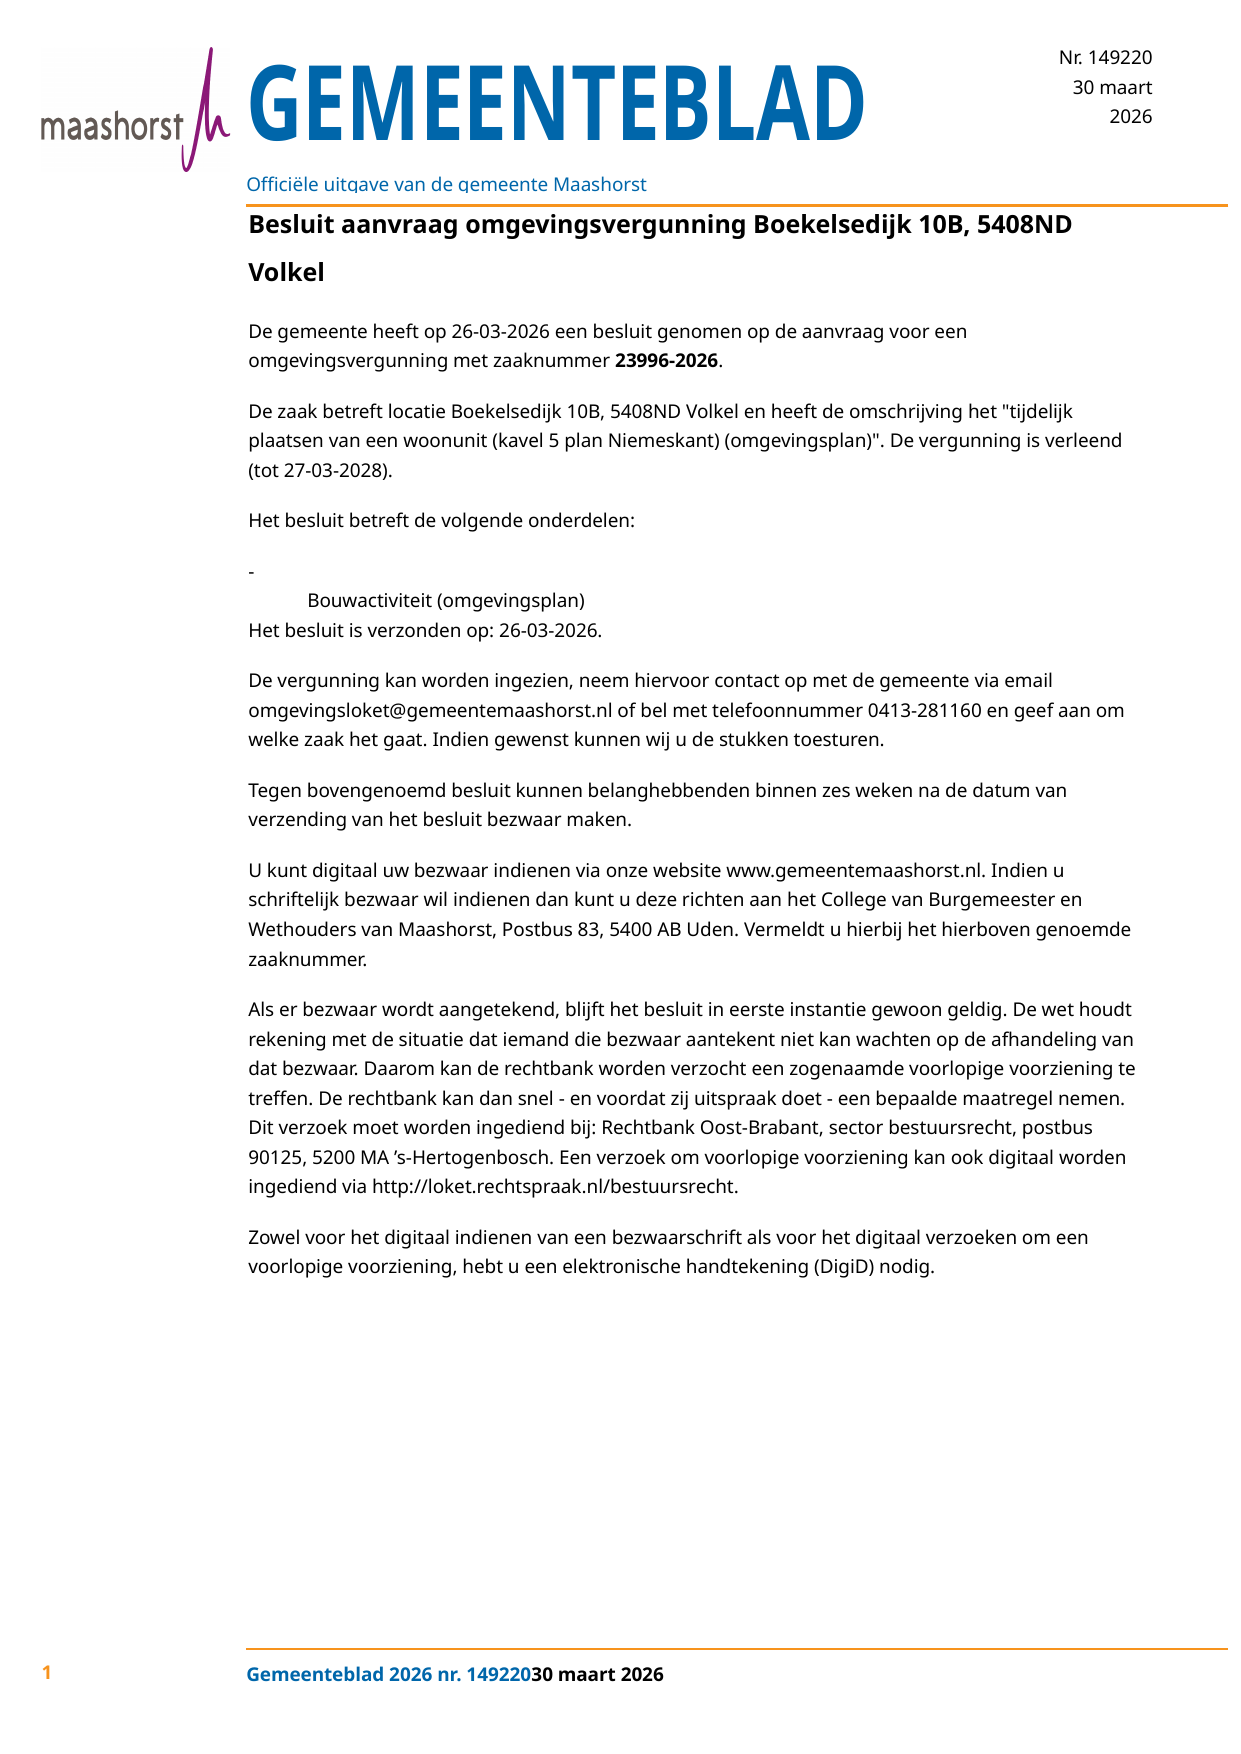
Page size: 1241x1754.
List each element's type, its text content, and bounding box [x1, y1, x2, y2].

list Bouwactiviteit (omgevingsplan) [248, 587, 1152, 613]
text De gemeente heeft op 26-03-2026 een besluit genomen op de aanvraag voor een omgevingsvergunning met zaaknummer 23996-2026. [248, 318, 1152, 373]
text Zowel voor het digitaal indienen van een bezwaarschrift als voor het digitaal verzoeken om een voorlopige voorziening, hebt u een elektronische handtekening (DigiD) nodig. [248, 1224, 1152, 1279]
text Tegen bovengenoemd besluit kunnen belanghebbenden binnen zes weken na de datum van verzending van het besluit bezwaar maken. [248, 777, 1152, 832]
text Besluit aanvraag omgevingsvergunning Boekelsedijk 10B, 5408ND Volkel [248, 207, 1152, 288]
picture [41, 47, 231, 172]
text Het besluit betreft de volgende onderdelen: [248, 507, 1152, 533]
text De vergunning kan worden ingezien, neem hiervoor contact op met de gemeente via email omgevingsloket@gemeentemaashorst.nl of bel met telefoonnummer 0413-281160 en geef aan om welke zaak het gaat. Indien gewenst kunnen wij u de stukken toesturen. [248, 667, 1152, 752]
text Als er bezwaar wordt aangetekend, blijft het besluit in eerste instantie gewoon geldig. De wet houdt rekening met de situatie dat iemand die bezwaar aantekent niet kan wachten op de afhandeling van dat bezwaar. Daarom kan de rechtbank worden verzocht een zogenaamde voorlopige voorziening te treffen. De rechtbank kan dan snel - en voordat zij uitspraak doet - een bepaalde maatregel nemen. Dit verzoek moet worden ingediend bij: Rechtbank Oost-Brabant, sector bestuursrecht, postbus 90125, 5200 MA ’s-Hertogenbosch. Een verzoek om voorlopige voorziening kan ook digitaal worden ingediend via http://loket.rechtspraak.nl/bestuursrecht. [248, 996, 1152, 1199]
text De zaak betreft locatie Boekelsedijk 10B, 5408ND Volkel en heeft de omschrijving het "tijdelijk plaatsen van een woonunit (kavel 5 plan Niemeskant) (omgevingsplan)". De vergunning is verleend (tot 27-03-2028). [248, 398, 1152, 483]
text U kunt digitaal uw bezwaar indienen via onze website www.gemeentemaashorst.nl. Indien u schriftelijk bezwaar wil indienen dan kunt u deze richten aan het College van Burgemeester en Wethouders van Maashorst, Postbus 83, 5400 AB Uden. Vermeldt u hierbij het hierboven genoemde zaaknummer. [248, 857, 1152, 972]
text Het besluit is verzonden op: 26-03-2026. [248, 617, 1152, 643]
